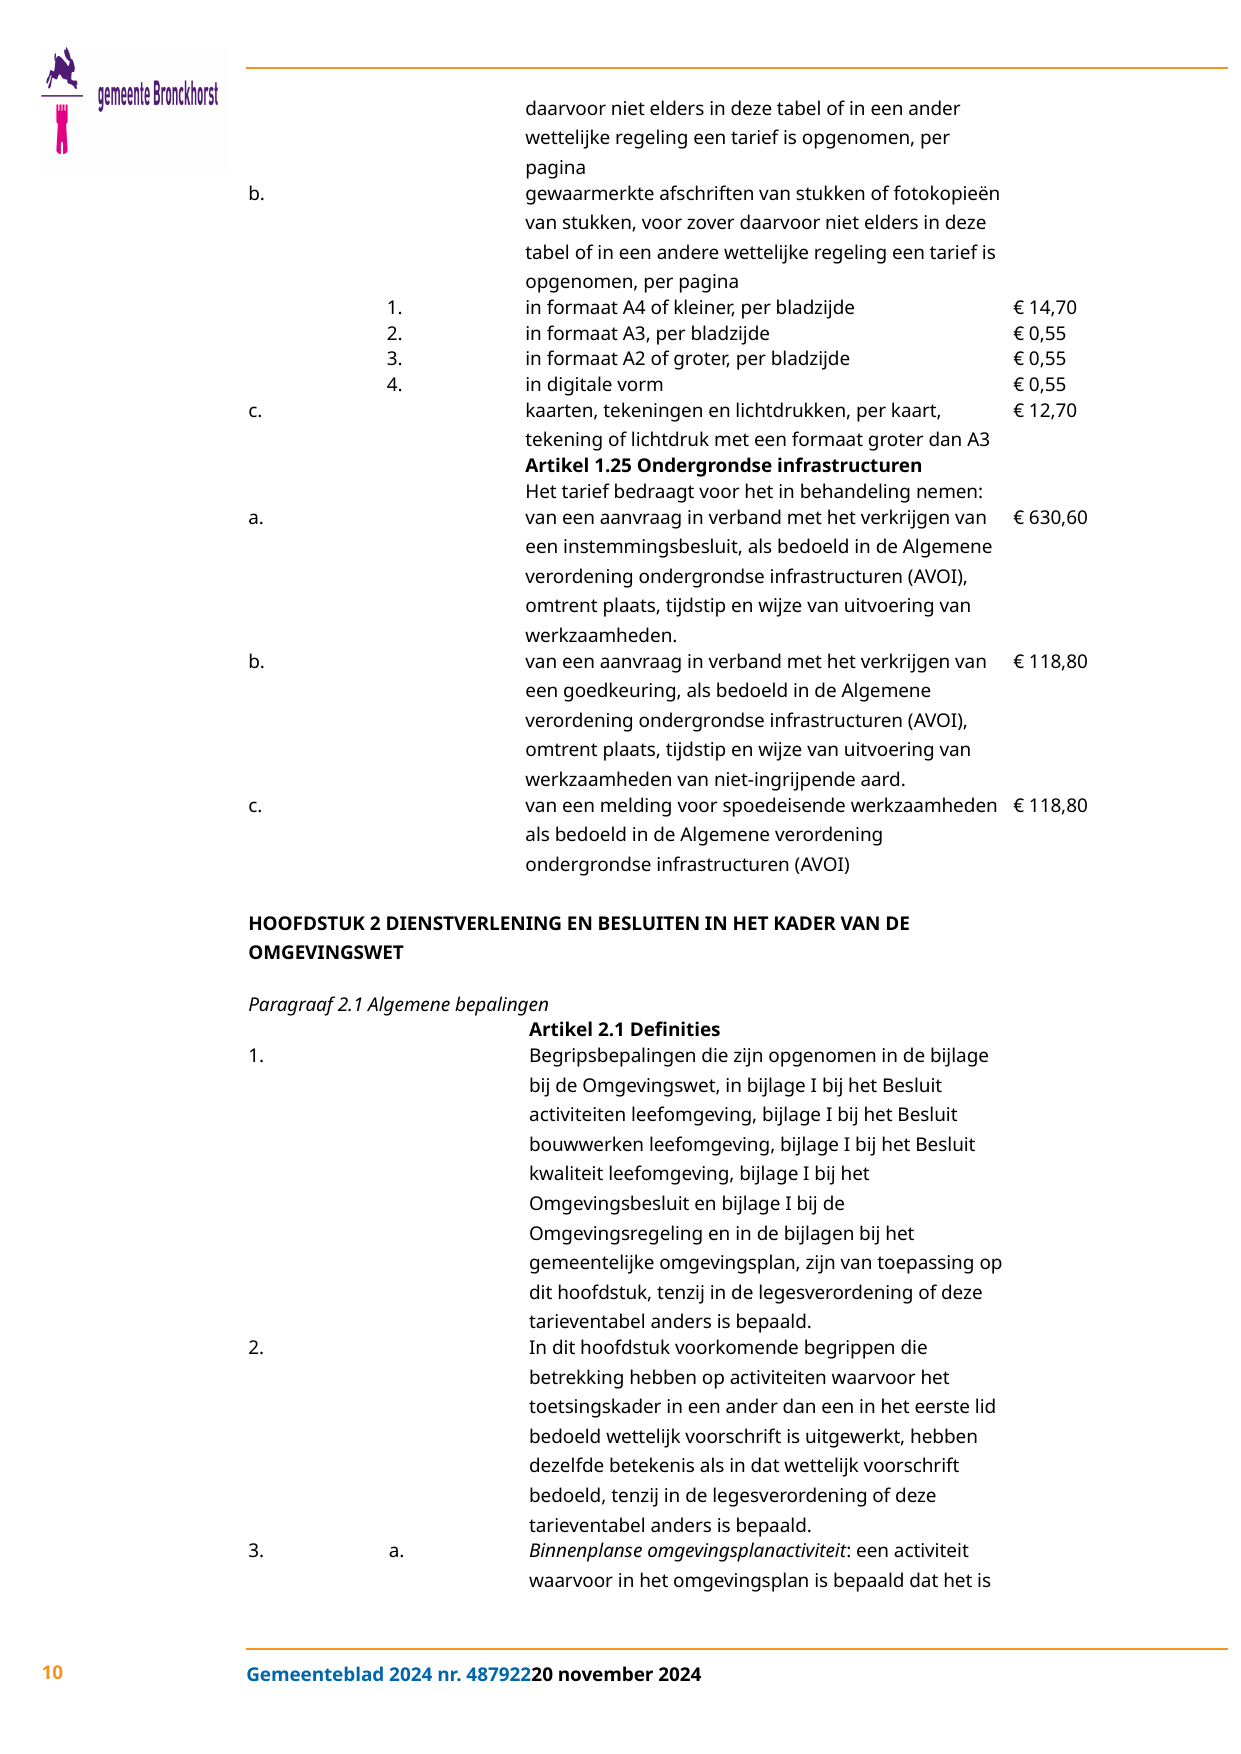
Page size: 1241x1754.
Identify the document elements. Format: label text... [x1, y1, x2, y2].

table_cell in digitale vorm [525, 371, 1013, 397]
table_cell [248, 478, 387, 504]
table_cell 4. [387, 371, 525, 397]
table_header HOOFDSTUK 2 DIENSTVERLENING EN BESLUITEN IN HET KADER VAN DE OMGEVINGSWET [248, 910, 1011, 965]
table_cell [248, 95, 387, 180]
table_cell a. [389, 1538, 529, 1593]
table_cell [1011, 1334, 1152, 1537]
table_cell [389, 965, 529, 991]
table_cell b. [248, 180, 387, 294]
table_cell 3. [248, 1538, 388, 1593]
table_cell [1011, 1042, 1152, 1334]
table_cell [387, 453, 525, 478]
table_cell [248, 320, 387, 346]
table_cell c. [248, 397, 387, 452]
table_cell [387, 792, 525, 877]
table_cell € 0,55 [1013, 371, 1152, 397]
table_cell 3. [387, 346, 525, 371]
table_cell Binnenplanse omgevingsplanactiviteit: een activiteit waarvoor in het omgevingsplan is bepaald dat het is [529, 1538, 1011, 1593]
table_cell [387, 180, 525, 294]
table_cell € 118,80 [1013, 648, 1152, 792]
table_cell [389, 1017, 529, 1042]
table_header [1011, 910, 1152, 965]
table_cell daarvoor niet elders in deze tabel of in een ander wettelijke regeling een tarief is opgenomen, per pagina [525, 95, 1013, 180]
picture [41, 47, 231, 172]
table_cell in formaat A2 of groter, per bladzijde [525, 346, 1013, 371]
table_cell a. [248, 504, 387, 648]
table_cell € 0,55 [1013, 320, 1152, 346]
table_cell [387, 95, 525, 180]
table_cell 2. [248, 1334, 388, 1537]
table_cell [1011, 1538, 1152, 1593]
table_cell [387, 504, 525, 648]
table_cell [387, 397, 525, 452]
table_cell van een aanvraag in verband met het verkrijgen van een goedkeuring, als bedoeld in de Algemene verordening ondergrondse infrastructuren (AVOI), omtrent plaats, tijdstip en wijze van uitvoering van werkzaamheden van niet-ingrijpende aard. [525, 648, 1013, 792]
table_cell 2. [387, 320, 525, 346]
table_cell 1. [387, 294, 525, 320]
table_cell [248, 965, 388, 991]
table_cell [389, 1334, 529, 1537]
table_cell Paragraaf 2.1 Algemene bepalingen [248, 991, 1011, 1017]
table_cell € 14,70 [1013, 294, 1152, 320]
table_cell kaarten, tekeningen en lichtdrukken, per kaart, tekening of lichtdruk met een formaat groter dan A3 [525, 397, 1013, 452]
table_cell € 118,80 [1013, 792, 1152, 877]
table_cell Het tarief bedraagt voor het in behandeling nemen: [525, 478, 1013, 504]
table_cell [1013, 453, 1152, 478]
table_cell [1011, 965, 1152, 991]
table_cell van een aanvraag in verband met het verkrijgen van een instemmingsbesluit, als bedoeld in de Algemene verordening ondergrondse infrastructuren (AVOI), omtrent plaats, tijdstip en wijze van uitvoering van werkzaamheden. [525, 504, 1013, 648]
table_cell van een melding voor spoedeisende werkzaamheden als bedoeld in de Algemene verordening ondergrondse infrastructuren (AVOI) [525, 792, 1013, 877]
table_cell gewaarmerkte afschriften van stukken of fotokopieën van stukken, voor zover daarvoor niet elders in deze tabel of in een andere wettelijke regeling een tarief is opgenomen, per pagina [525, 180, 1013, 294]
table_cell Artikel 2.1 Definities [529, 1017, 1011, 1042]
table_cell 1. [248, 1042, 388, 1334]
table_cell [387, 648, 525, 792]
table_cell in formaat A4 of kleiner, per bladzijde [525, 294, 1013, 320]
table_cell [1011, 1017, 1152, 1042]
table_cell € 0,55 [1013, 346, 1152, 371]
table_cell [248, 346, 387, 371]
table_cell In dit hoofdstuk voorkomende begrippen die betrekking hebben op activiteiten waarvoor het toetsingskader in een ander dan een in het eerste lid bedoeld wettelijk voorschrift is uitgewerkt, hebben dezelfde betekenis als in dat wettelijk voorschrift bedoeld, tenzij in de legesverordening of deze tarieventabel anders is bepaald. [529, 1334, 1011, 1537]
table_cell [1013, 478, 1152, 504]
table_cell [248, 371, 387, 397]
table_cell b. [248, 648, 387, 792]
table_cell c. [248, 792, 387, 877]
table_cell Artikel 1.25 Ondergrondse infrastructuren [525, 453, 1013, 478]
table_cell [248, 453, 387, 478]
table_cell [248, 294, 387, 320]
table_cell [1013, 180, 1152, 294]
table_cell [387, 478, 525, 504]
table_cell € 12,70 [1013, 397, 1152, 452]
table_cell Begripsbepalingen die zijn opgenomen in de bijlage bij de Omgevingswet, in bijlage I bij het Besluit activiteiten leefomgeving, bijlage I bij het Besluit bouwwerken leefomgeving, bijlage I bij het Besluit kwaliteit leefomgeving, bijlage I bij het Omgevingsbesluit en bijlage I bij de Omgevingsregeling en in de bijlagen bij het gemeentelijke omgevingsplan, zijn van toepassing op dit hoofdstuk, tenzij in de legesverordening of deze tarieventabel anders is bepaald. [529, 1042, 1011, 1334]
table_cell [1011, 991, 1152, 1017]
table_cell [389, 1042, 529, 1334]
table_cell [248, 1017, 388, 1042]
table_cell [1013, 95, 1152, 180]
table_cell [529, 965, 1011, 991]
table_cell in formaat A3, per bladzijde [525, 320, 1013, 346]
table_cell € 630,60 [1013, 504, 1152, 648]
